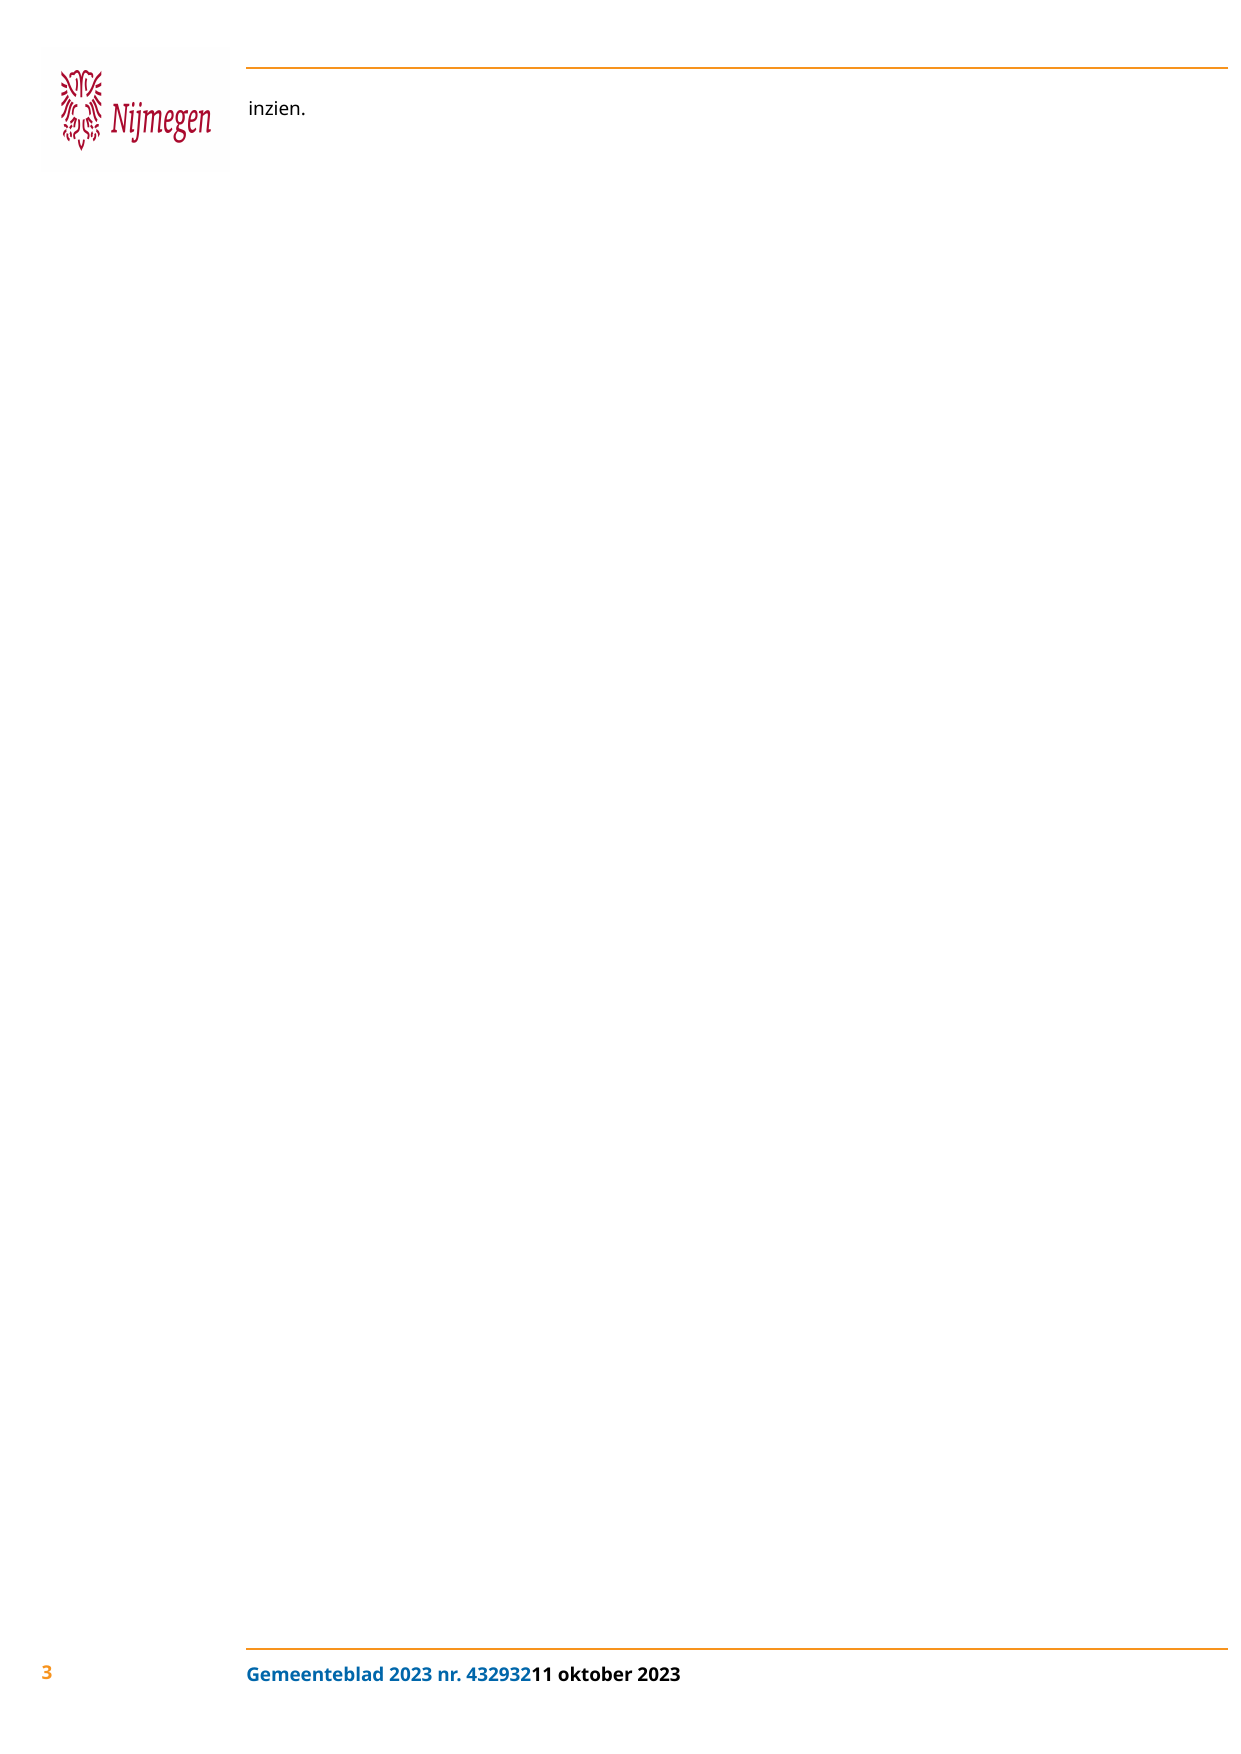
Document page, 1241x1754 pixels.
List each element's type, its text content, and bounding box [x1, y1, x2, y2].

text inzien. [248, 95, 1152, 121]
picture [41, 47, 231, 172]
